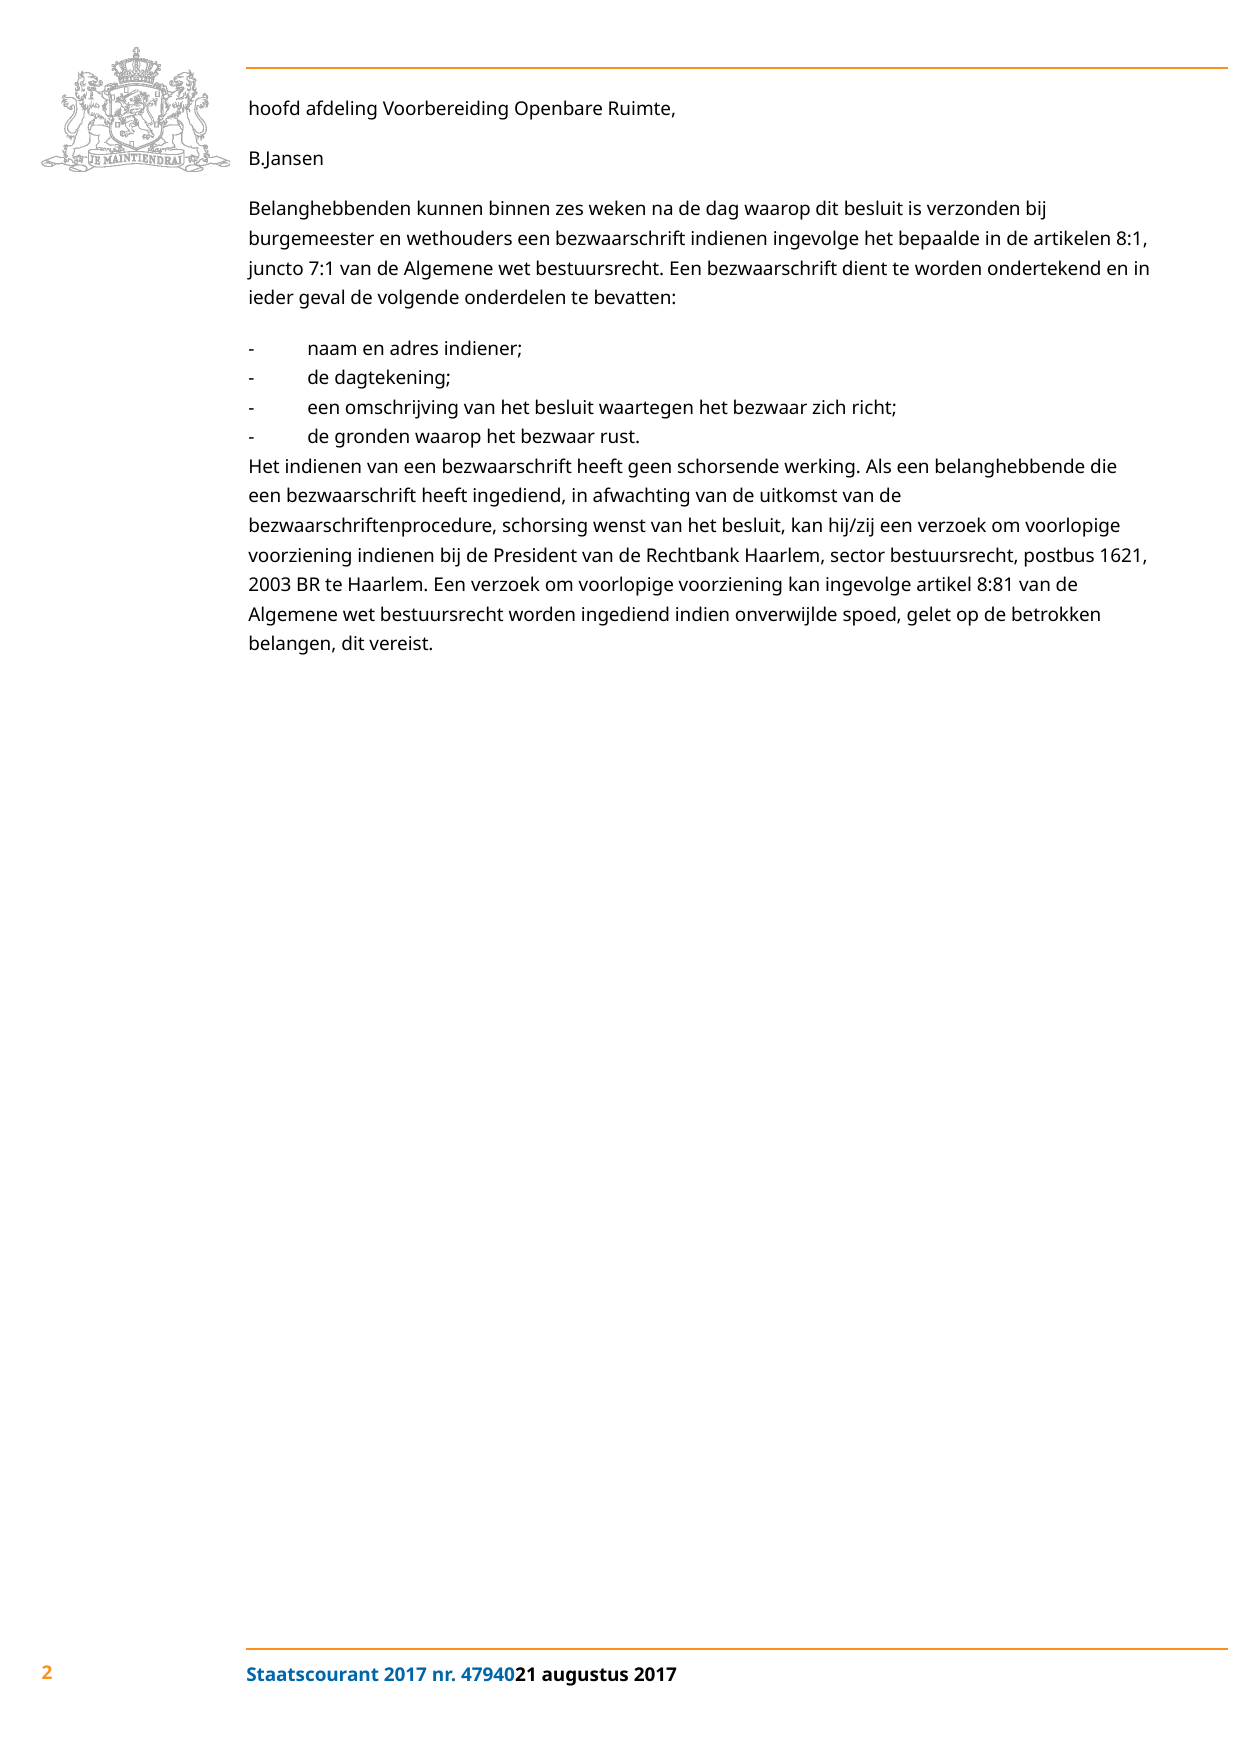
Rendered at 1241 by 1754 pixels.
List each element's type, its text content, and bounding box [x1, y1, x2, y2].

list de dagtekening; [248, 364, 1152, 390]
text Het indienen van een bezwaarschrift heeft geen schorsende werking. Als een belanghebbende die een bezwaarschrift heeft ingediend, in afwachting van de uitkomst van de bezwaarschriftenprocedure, schorsing wenst van het besluit, kan hij/zij een verzoek om voorlopige voorziening indienen bij de President van de Rechtbank Haarlem, sector bestuursrecht, postbus 1621, 2003 BR te Haarlem. Een verzoek om voorlopige voorziening kan ingevolge artikel 8:81 van de Algemene wet bestuursrecht worden ingediend indien onverwijlde spoed, gelet op de betrokken belangen, dit vereist. [248, 453, 1152, 656]
list de gronden waarop het bezwaar rust. [248, 423, 1152, 449]
list naam en adres indiener; [248, 335, 1152, 361]
text Belanghebbenden kunnen binnen zes weken na de dag waarop dit besluit is verzonden bij burgemeester en wethouders een bezwaarschrift indienen ingevolge het bepaalde in de artikelen 8:1, juncto 7:1 van de Algemene wet bestuursrecht. Een bezwaarschrift dient te worden ondertekend en in ieder geval de volgende onderdelen te bevatten: [248, 196, 1152, 310]
text B.Jansen [248, 145, 1152, 171]
text hoofd afdeling Voorbereiding Openbare Ruimte, [248, 95, 1152, 121]
list een omschrijving van het besluit waartegen het bezwaar zich richt; [248, 394, 1152, 420]
picture [41, 47, 231, 172]
